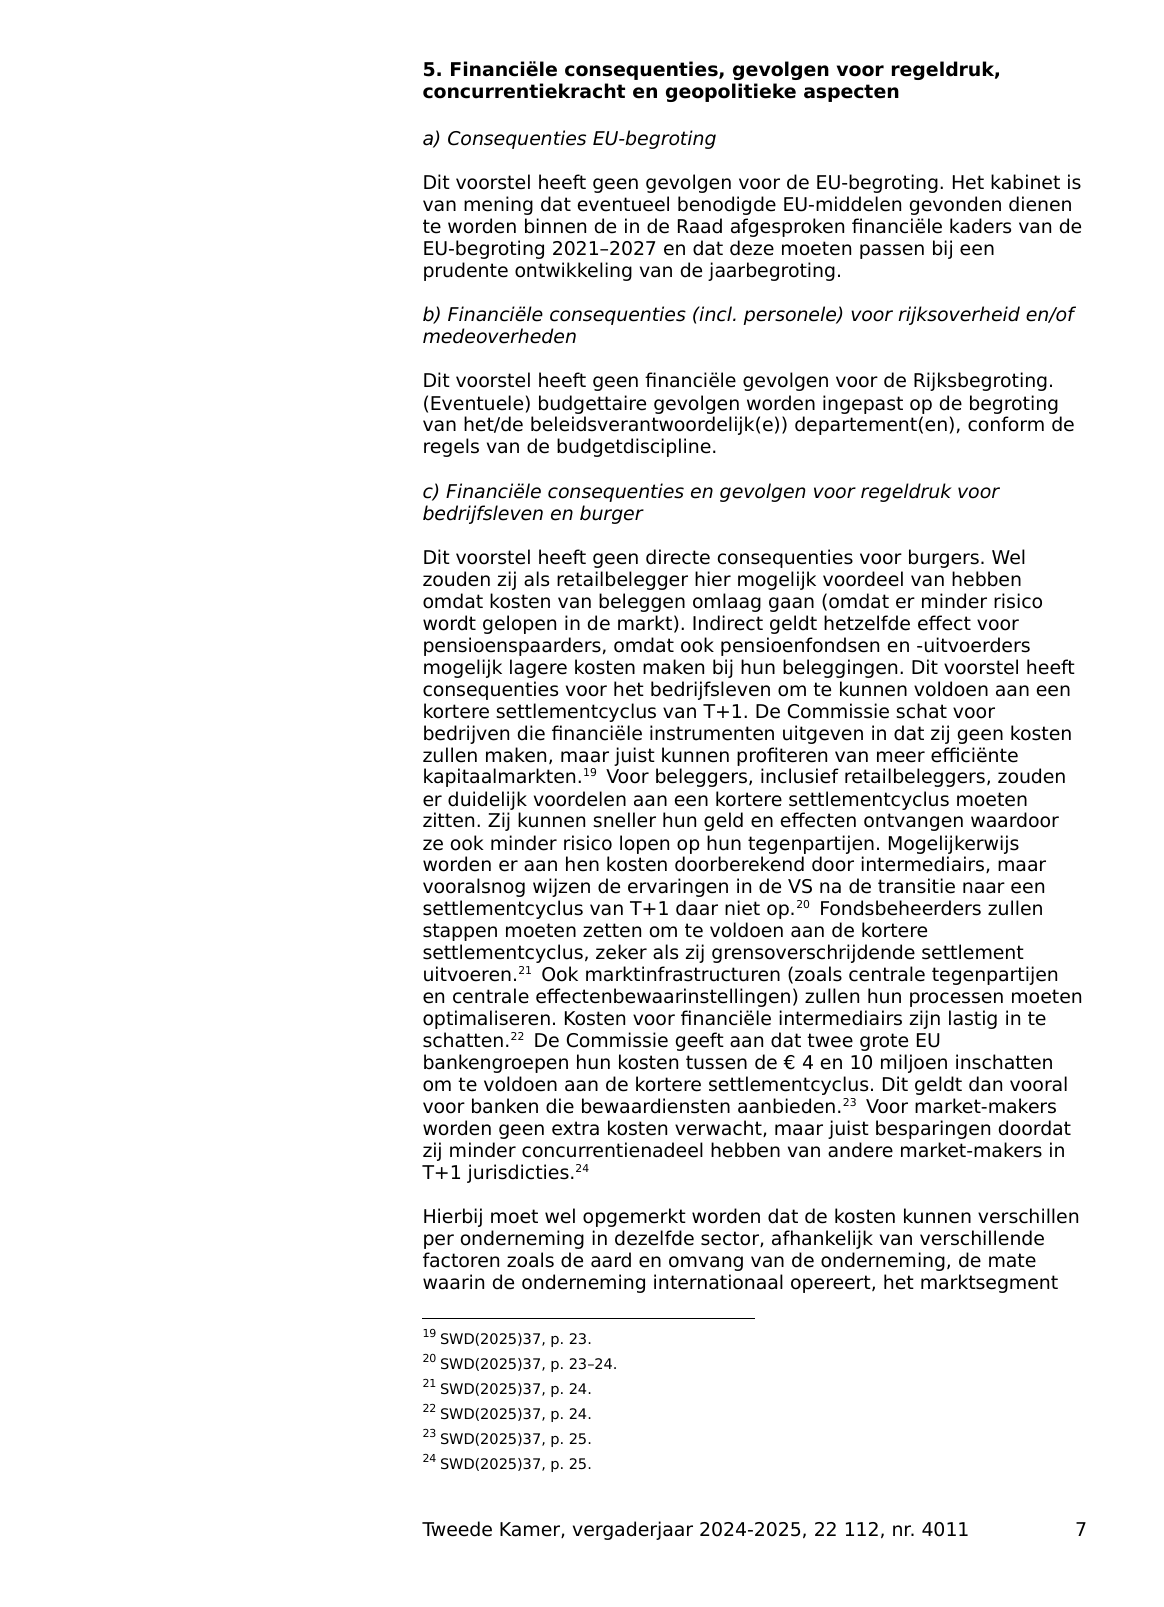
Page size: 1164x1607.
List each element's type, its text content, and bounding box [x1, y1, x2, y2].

text Hierbij moet wel opgemerkt worden dat de kosten kunnen verschillen per onderneming in dezelfde sector, afhankelijk van verschillende factoren zoals de aard en omvang van de onderneming, de mate waarin de onderneming internationaal opereert, het marktsegment [422, 1206, 1087, 1294]
text Dit voorstel heeft geen directe consequenties voor burgers. Wel zouden zij als retailbelegger hier mogelijk voordeel van hebben omdat kosten van beleggen omlaag gaan (omdat er minder risico wordt gelopen in de markt). Indirect geldt hetzelfde effect voor pensioenspaarders, omdat ook pensioenfondsen en -uitvoerders mogelijk lagere kosten maken bij hun beleggingen. Dit voorstel heeft consequenties voor het bedrijfsleven om te kunnen voldoen aan een kortere settlementcyclus van T+1. De Commissie schat voor bedrijven die financiële instrumenten uitgeven in dat zij geen kosten zullen maken, maar juist kunnen profiteren van meer efficiënte kapitaalmarkten. Voor beleggers, inclusief retailbeleggers, zouden er duidelijk voordelen aan een kortere settlementcyclus moeten zitten. Zij kunnen sneller hun geld en effecten ontvangen waardoor ze ook minder risico lopen op hun tegenpartijen. Mogelijkerwijs worden er aan hen kosten doorberekend door intermediairs, maar vooralsnog wijzen de ervaringen in de VS na de transitie naar een settlementcyclus van T+1 daar niet op. Fondsbeheerders zullen stappen moeten zetten om te voldoen aan de kortere settlementcyclus, zeker als zij grensoverschrijdende settlement uitvoeren. Ook marktinfrastructuren (zoals centrale tegenpartijen en centrale effectenbewaarinstellingen) zullen hun processen moeten optimaliseren. Kosten voor financiële intermediairs zijn lastig in te schatten. De Commissie geeft aan dat twee grote EU bankengroepen hun kosten tussen de € 4 en 10 miljoen inschatten om te voldoen aan de kortere settlementcyclus. Dit geldt dan vooral voor banken die bewaardiensten aanbieden. Voor market-makers worden geen extra kosten verwacht, maar juist besparingen doordat zij minder concurrentienadeel hebben van andere market-makers in T+1 jurisdicties. [422, 547, 1087, 1184]
subtitle a) Consequenties EU-begroting [422, 128, 1087, 150]
text SWD(2025)37, p. 25. [422, 1452, 1087, 1474]
subtitle 5. Financiële consequenties, gevolgen voor regeldruk, concurrentiekracht en geopolitieke aspecten [422, 59, 1087, 103]
text Dit voorstel heeft geen gevolgen voor de EU-begroting. Het kabinet is van mening dat eventueel benodigde EU-middelen gevonden dienen te worden binnen de in de Raad afgesproken financiële kaders van de EU-begroting 2021–2027 en dat deze moeten passen bij een prudente ontwikkeling van de jaarbegroting. [422, 172, 1087, 282]
text SWD(2025)37, p. 25. [422, 1427, 1087, 1449]
subtitle b) Financiële consequenties (incl. personele) voor rijksoverheid en/of medeoverheden [422, 304, 1087, 348]
text SWD(2025)37, p. 24. [422, 1402, 1087, 1424]
text Dit voorstel heeft geen financiële gevolgen voor de Rijksbegroting. (Eventuele) budgettaire gevolgen worden ingepast op de begroting van het/de beleidsverantwoordelijk(e)) departement(en), conform de regels van de budgetdiscipline. [422, 370, 1087, 458]
subtitle c) Financiële consequenties en gevolgen voor regeldruk voor bedrijfsleven en burger [422, 481, 1087, 524]
text SWD(2025)37, p. 24. [422, 1377, 1087, 1399]
text SWD(2025)37, p. 23–24. [422, 1352, 1087, 1374]
text SWD(2025)37, p. 23. [422, 1327, 1087, 1349]
